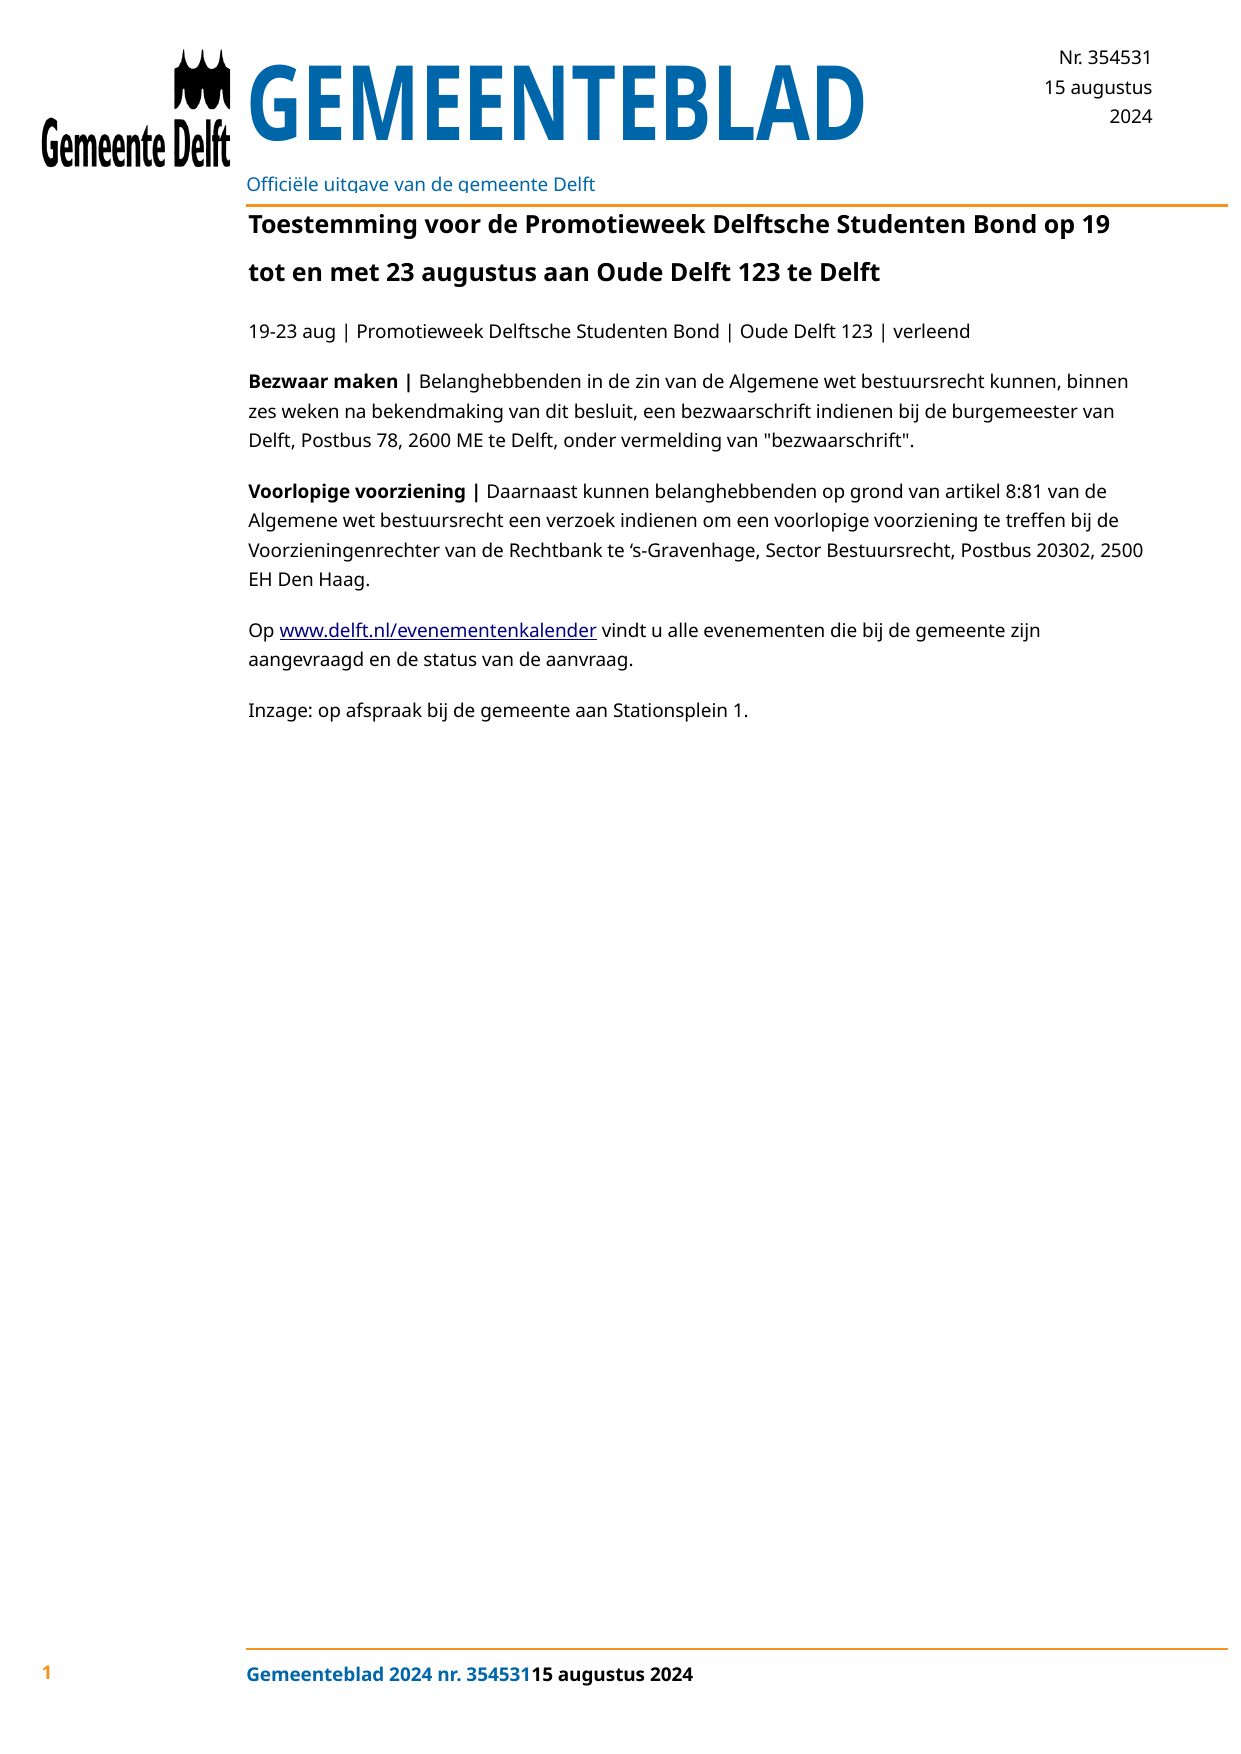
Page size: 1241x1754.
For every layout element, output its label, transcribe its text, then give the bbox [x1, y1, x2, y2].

text Inzage: op afspraak bij de gemeente aan Stationsplein 1. [248, 697, 1152, 723]
picture [41, 47, 231, 172]
text Bezwaar maken | Belanghebbenden in de zin van de Algemene wet bestuursrecht kunnen, binnen zes weken na bekendmaking van dit besluit, een bezwaarschrift indienen bij de burgemeester van Delft, Postbus 78, 2600 ME te Delft, onder vermelding van "bezwaarschrift". [248, 368, 1152, 453]
text Toestemming voor de Promotieweek Delftsche Studenten Bond op 19 tot en met 23 augustus aan Oude Delft 123 te Delft [248, 207, 1152, 288]
text Op www.delft.nl/evenementenkalender vindt u alle evenementen die bij de gemeente zijn aangevraagd en de status van de aanvraag. [248, 617, 1152, 672]
text 19-23 aug | Promotieweek Delftsche Studenten Bond | Oude Delft 123 | verleend [248, 318, 1152, 344]
text Voorlopige voorziening | Daarnaast kunnen belanghebbenden op grond van artikel 8:81 van de Algemene wet bestuursrecht een verzoek indienen om een voorlopige voorziening te treffen bij de Voorzieningenrechter van de Rechtbank te ‘s-Gravenhage, Sector Bestuursrecht, Postbus 20302, 2500 EH Den Haag. [248, 478, 1152, 592]
